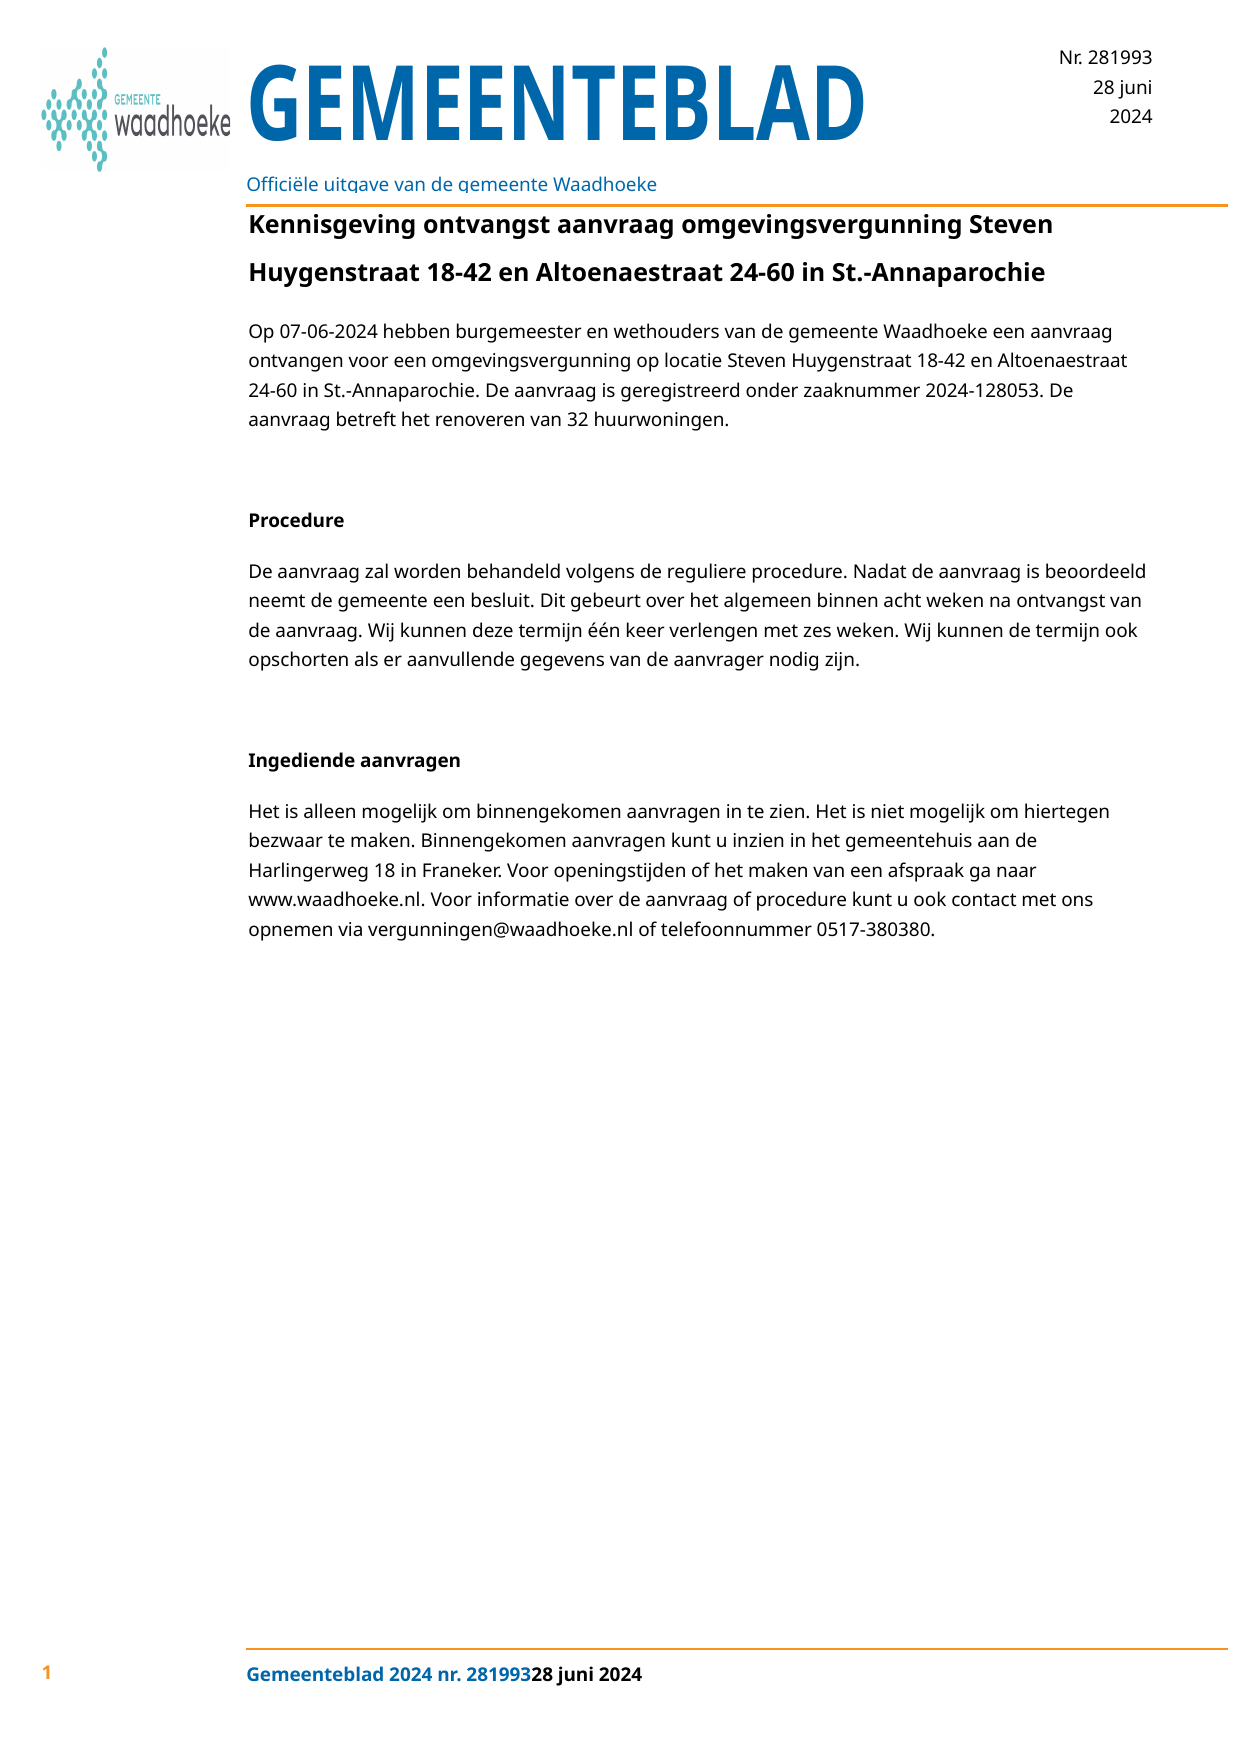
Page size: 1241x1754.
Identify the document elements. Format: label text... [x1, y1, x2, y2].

text Kennisgeving ontvangst aanvraag omgevingsvergunning Steven Huygenstraat 18-42 en Altoenaestraat 24-60 in St.-Annaparochie [248, 207, 1152, 288]
text Het is alleen mogelijk om binnengekomen aanvragen in te zien. Het is niet mogelijk om hiertegen bezwaar te maken. Binnengekomen aanvragen kunt u inzien in het gemeentehuis aan de Harlingerweg 18 in Franeker. Voor openingstijden of het maken van een afspraak ga naar www.waadhoeke.nl. Voor informatie over de aanvraag of procedure kunt u ook contact met ons opnemen via vergunningen@waadhoeke.nl of telefoonnummer 0517-380380. [248, 798, 1152, 942]
picture [41, 47, 231, 172]
text Op 07-06-2024 hebben burgemeester en wethouders van de gemeente Waadhoeke een aanvraag ontvangen voor een omgevingsvergunning op locatie Steven Huygenstraat 18-42 en Altoenaestraat 24-60 in St.-Annaparochie. De aanvraag is geregistreerd onder zaaknummer 2024-128053. De aanvraag betreft het renoveren van 32 huurwoningen. [248, 318, 1152, 432]
text Procedure [248, 507, 1152, 533]
text Ingediende aanvragen [248, 747, 1152, 773]
text De aanvraag zal worden behandeld volgens de reguliere procedure. Nadat de aanvraag is beoordeeld neemt de gemeente een besluit. Dit gebeurt over het algemeen binnen acht weken na ontvangst van de aanvraag. Wij kunnen deze termijn één keer verlengen met zes weken. Wij kunnen de termijn ook opschorten als er aanvullende gegevens van de aanvrager nodig zijn. [248, 558, 1152, 672]
